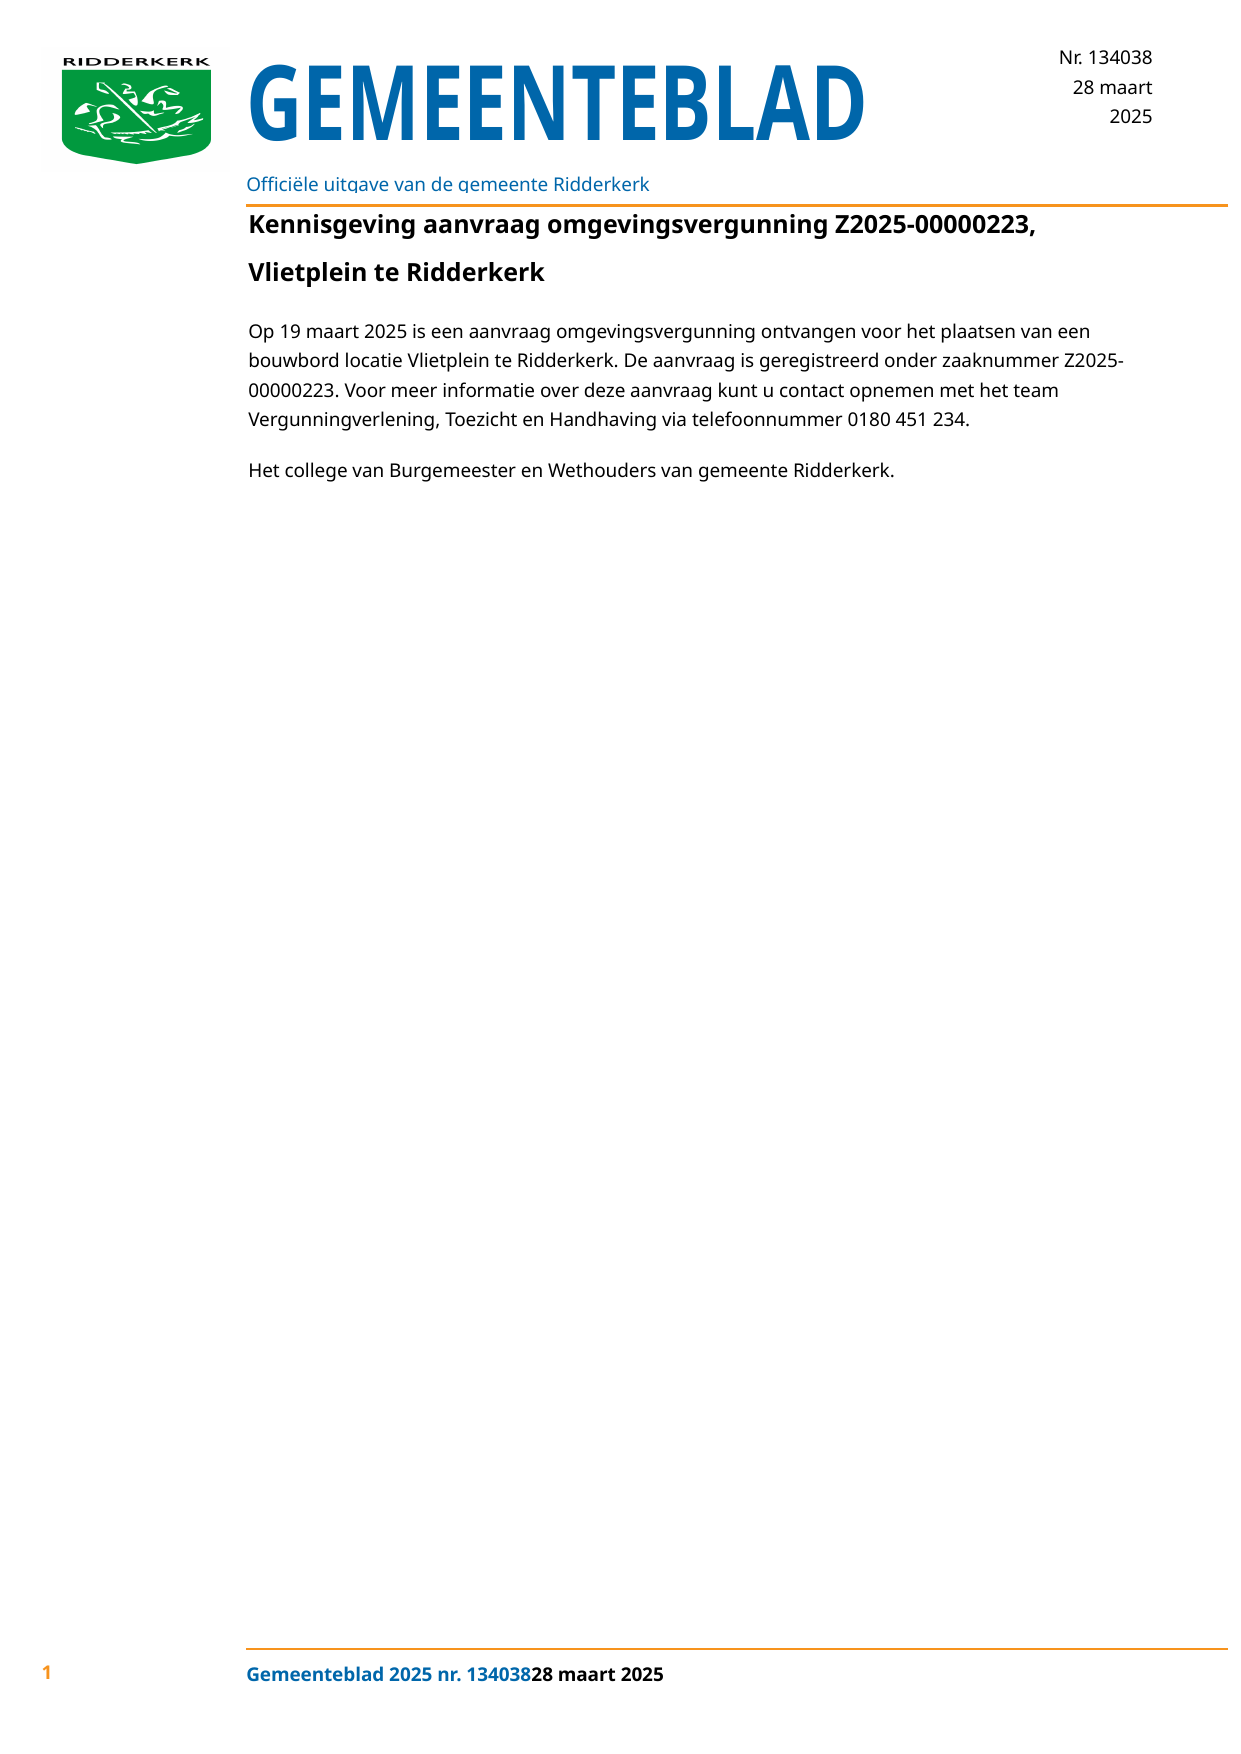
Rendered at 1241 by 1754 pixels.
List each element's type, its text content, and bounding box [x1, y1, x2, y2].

picture [41, 47, 231, 172]
text Het college van Burgemeester en Wethouders van gemeente Ridderkerk. [248, 457, 1152, 483]
text Op 19 maart 2025 is een aanvraag omgevingsvergunning ontvangen voor het plaatsen van een bouwbord locatie Vlietplein te Ridderkerk. De aanvraag is geregistreerd onder zaaknummer Z2025-00000223. Voor meer informatie over deze aanvraag kunt u contact opnemen met het team Vergunningverlening, Toezicht en Handhaving via telefoonnummer 0180 451 234. [248, 318, 1152, 432]
text Kennisgeving aanvraag omgevingsvergunning Z2025-00000223, Vlietplein te Ridderkerk [248, 207, 1152, 288]
